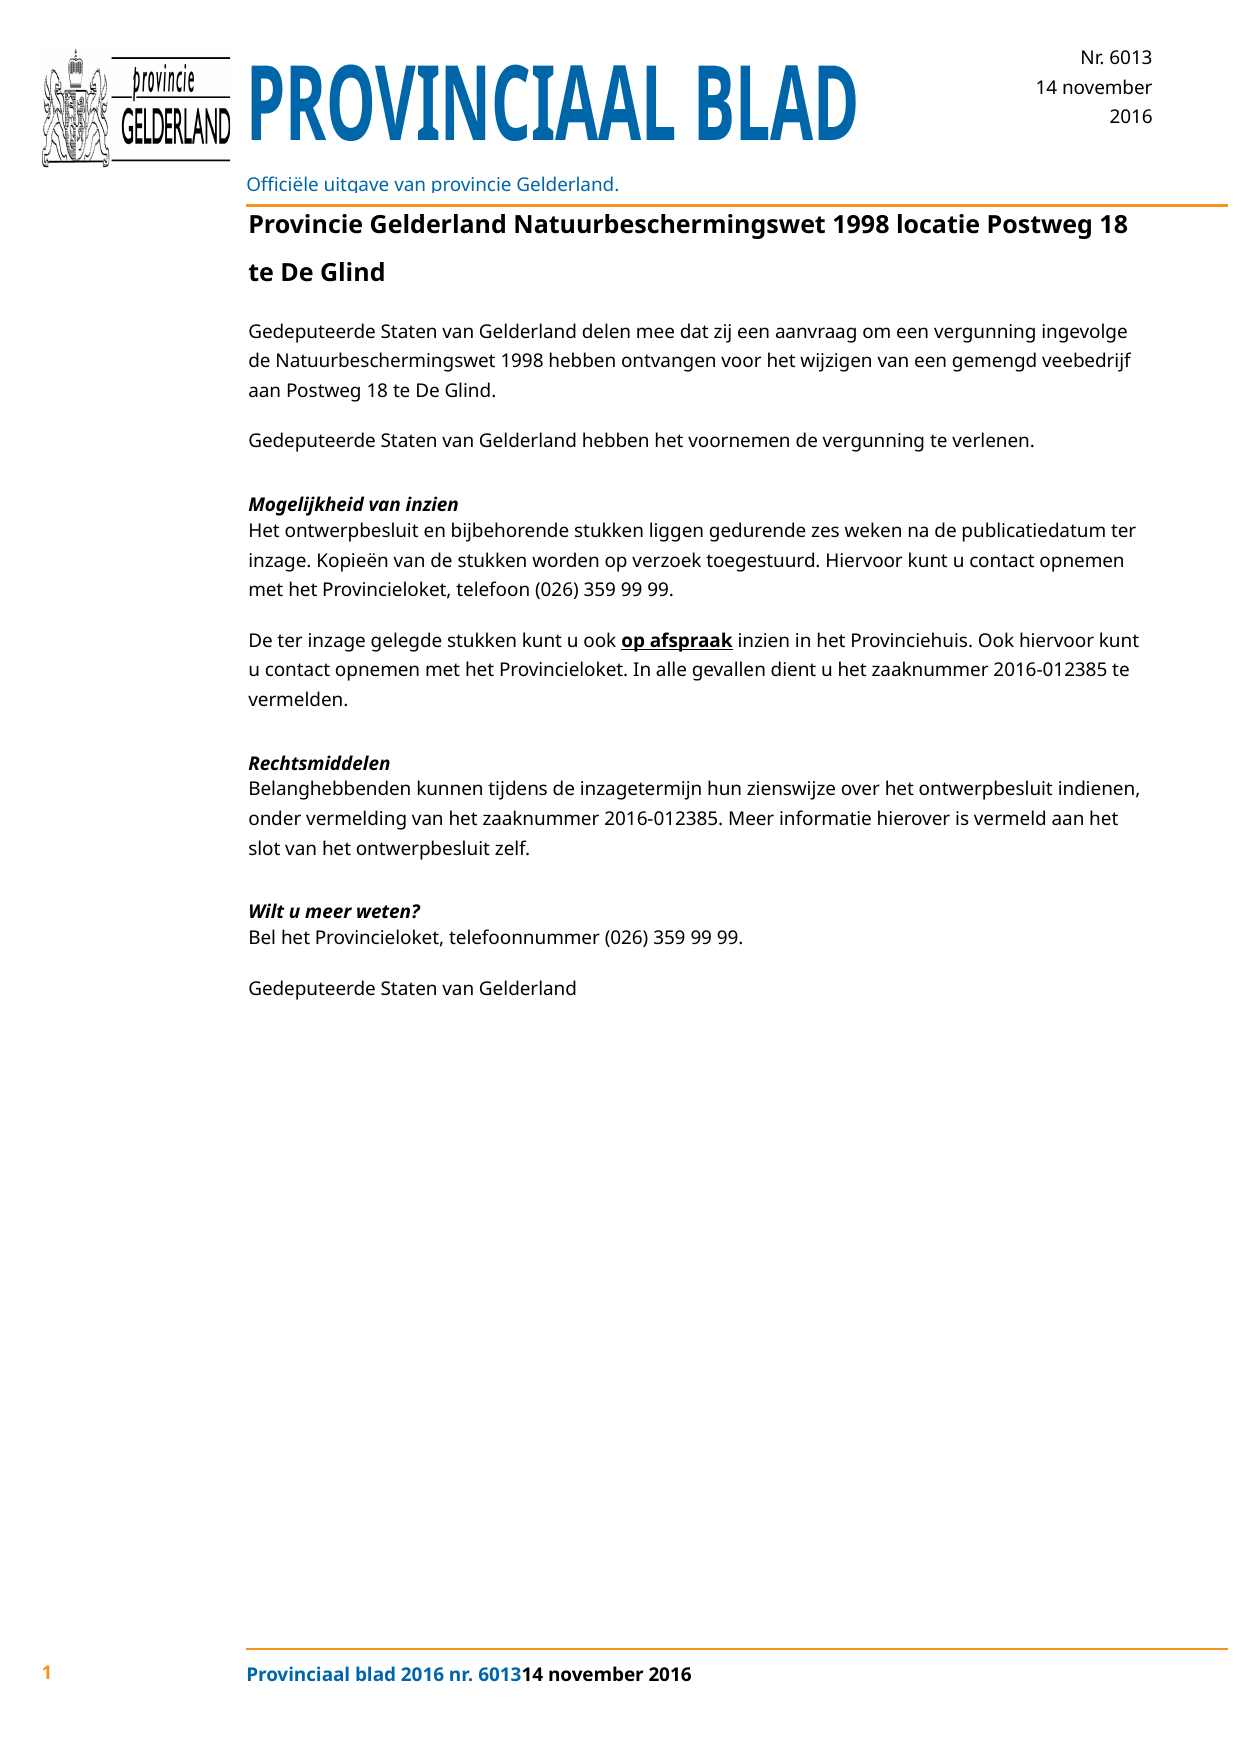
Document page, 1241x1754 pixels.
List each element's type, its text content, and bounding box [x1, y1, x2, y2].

text De ter inzage gelegde stukken kunt u ook op afspraak inzien in het Provinciehuis. Ook hiervoor kunt u contact opnemen met het Provincieloket. In alle gevallen dient u het zaaknummer 2016-012385 te vermelden. [248, 627, 1152, 712]
text Bel het Provincieloket, telefoonnummer (026) 359 99 99. [248, 924, 1152, 950]
text Gedeputeerde Staten van Gelderland [248, 975, 1152, 1001]
picture [41, 47, 231, 172]
text Gedeputeerde Staten van Gelderland delen mee dat zij een aanvraag om een vergunning ingevolge de Natuurbeschermingswet 1998 hebben ontvangen voor het wijzigen van een gemengd veebedrijf aan Postweg 18 te De Glind. [248, 318, 1152, 403]
text Rechtsmiddelen [248, 750, 1152, 776]
text Wilt u meer weten? [248, 899, 1152, 924]
text Belanghebbenden kunnen tijdens de inzagetermijn hun zienswijze over het ontwerpbesluit indienen, onder vermelding van het zaaknummer 2016-012385. Meer informatie hierover is vermeld aan het slot van het ontwerpbesluit zelf. [248, 776, 1152, 861]
text Het ontwerpbesluit en bijbehorende stukken liggen gedurende zes weken na de publicatiedatum ter inzage. Kopieën van de stukken worden op verzoek toegestuurd. Hiervoor kunt u contact opnemen met het Provincieloket, telefoon (026) 359 99 99. [248, 517, 1152, 602]
text Gedeputeerde Staten van Gelderland hebben het voornemen de vergunning te verlenen. [248, 427, 1152, 453]
text Provincie Gelderland Natuurbeschermingswet 1998 locatie Postweg 18 te De Glind [248, 207, 1152, 288]
text Mogelijkheid van inzien [248, 491, 1152, 517]
